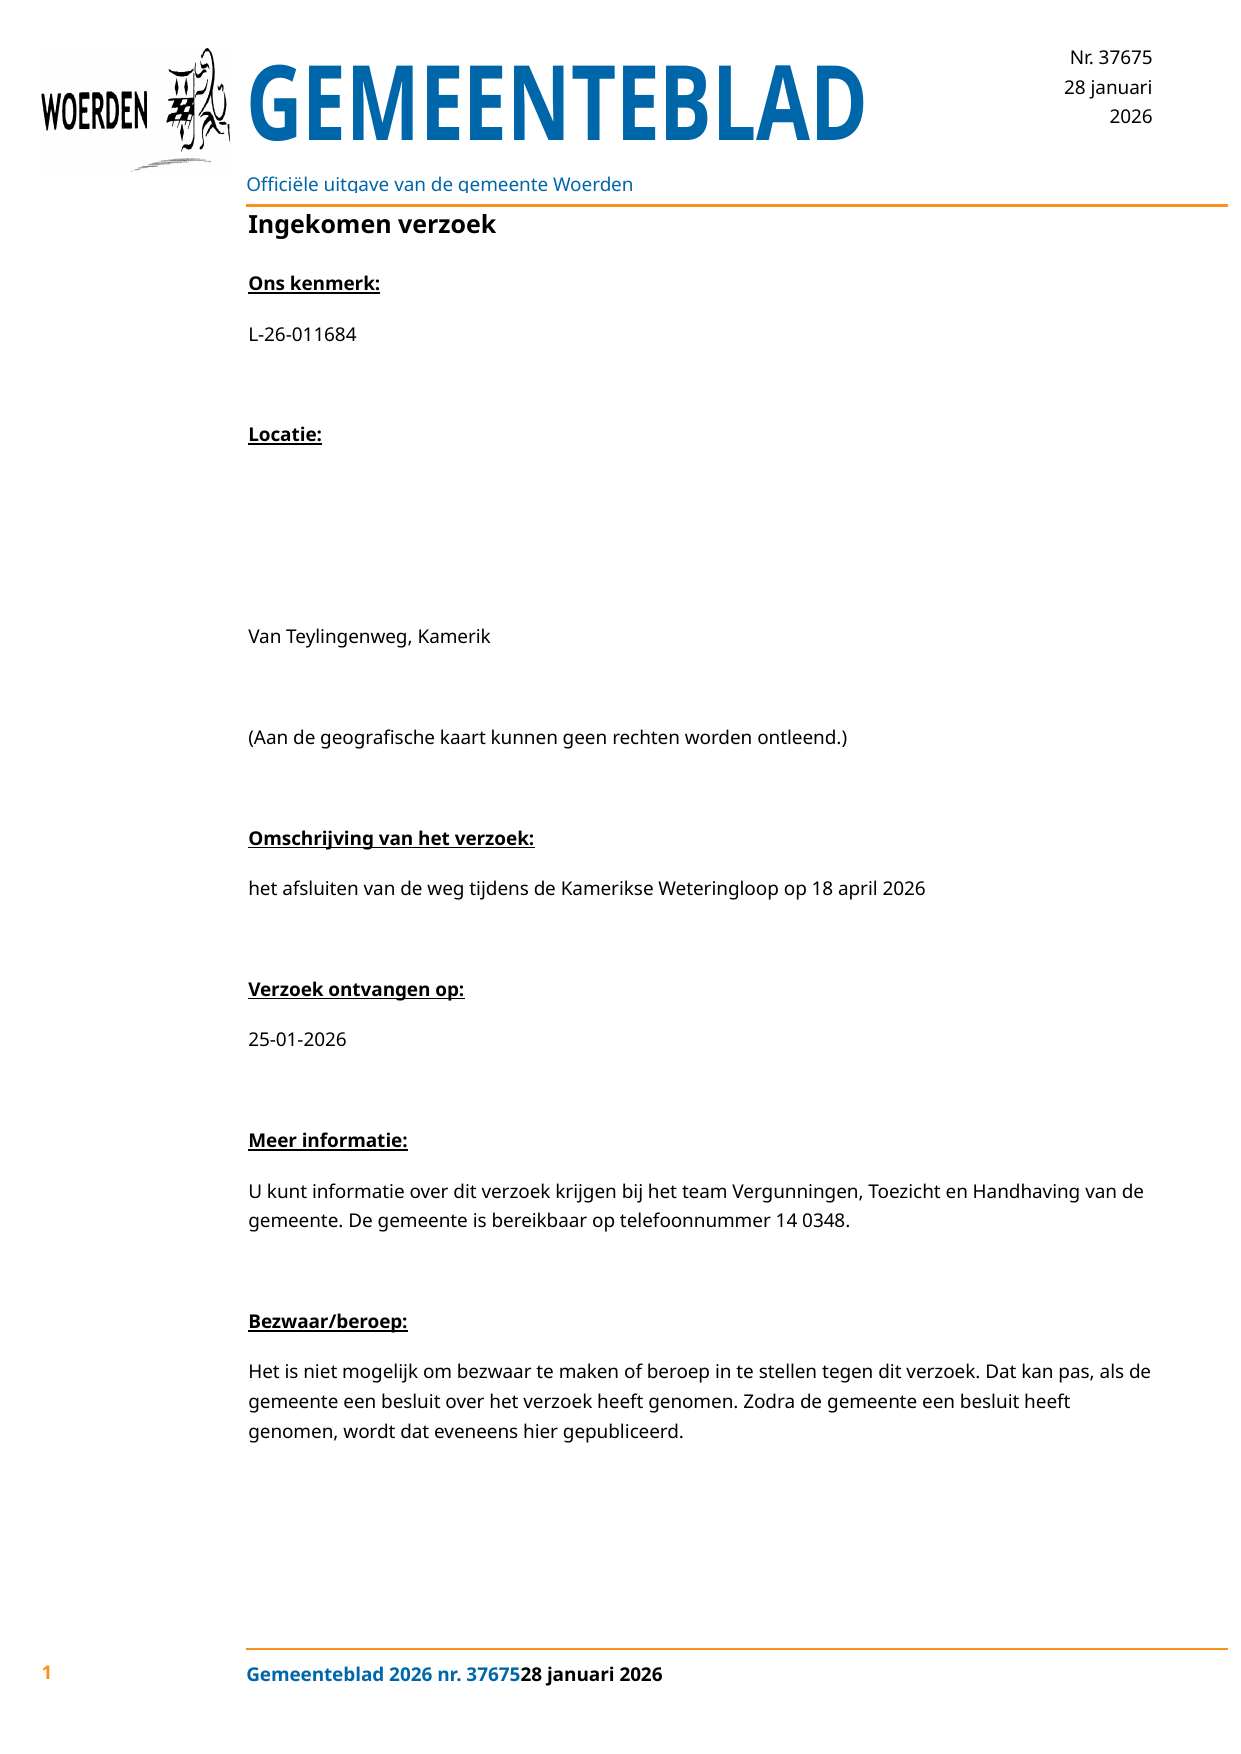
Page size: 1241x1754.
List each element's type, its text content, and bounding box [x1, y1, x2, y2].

picture [41, 47, 231, 172]
text 25-01-2026 [248, 1027, 1152, 1052]
text Bezwaar/beroep: [248, 1308, 1152, 1334]
text Ingekomen verzoek [248, 207, 1152, 241]
text Van Teylingenweg, Kamerik [248, 623, 1152, 649]
text L-26-011684 [248, 321, 1152, 346]
text Locatie: [248, 422, 1152, 447]
text Ons kenmerk: [248, 270, 1152, 296]
text U kunt informatie over dit verzoek krijgen bij het team Vergunningen, Toezicht en Handhaving van de gemeente. De gemeente is bereikbaar op telefoonnummer 14 0348. [248, 1178, 1152, 1233]
text het afsluiten van de weg tijdens de Kamerikse Weteringloop op 18 april 2026 [248, 875, 1152, 901]
text Meer informatie: [248, 1127, 1152, 1153]
text (Aan de geografische kaart kunnen geen rechten worden ontleend.) [248, 724, 1152, 750]
text Omschrijving van het verzoek: [248, 825, 1152, 851]
text Het is niet mogelijk om bezwaar te maken of beroep in te stellen tegen dit verzoek. Dat kan pas, als de gemeente een besluit over het verzoek heeft genomen. Zodra de gemeente een besluit heeft genomen, wordt dat eveneens hier gepubliceerd. [248, 1359, 1152, 1443]
text Verzoek ontvangen op: [248, 976, 1152, 1002]
